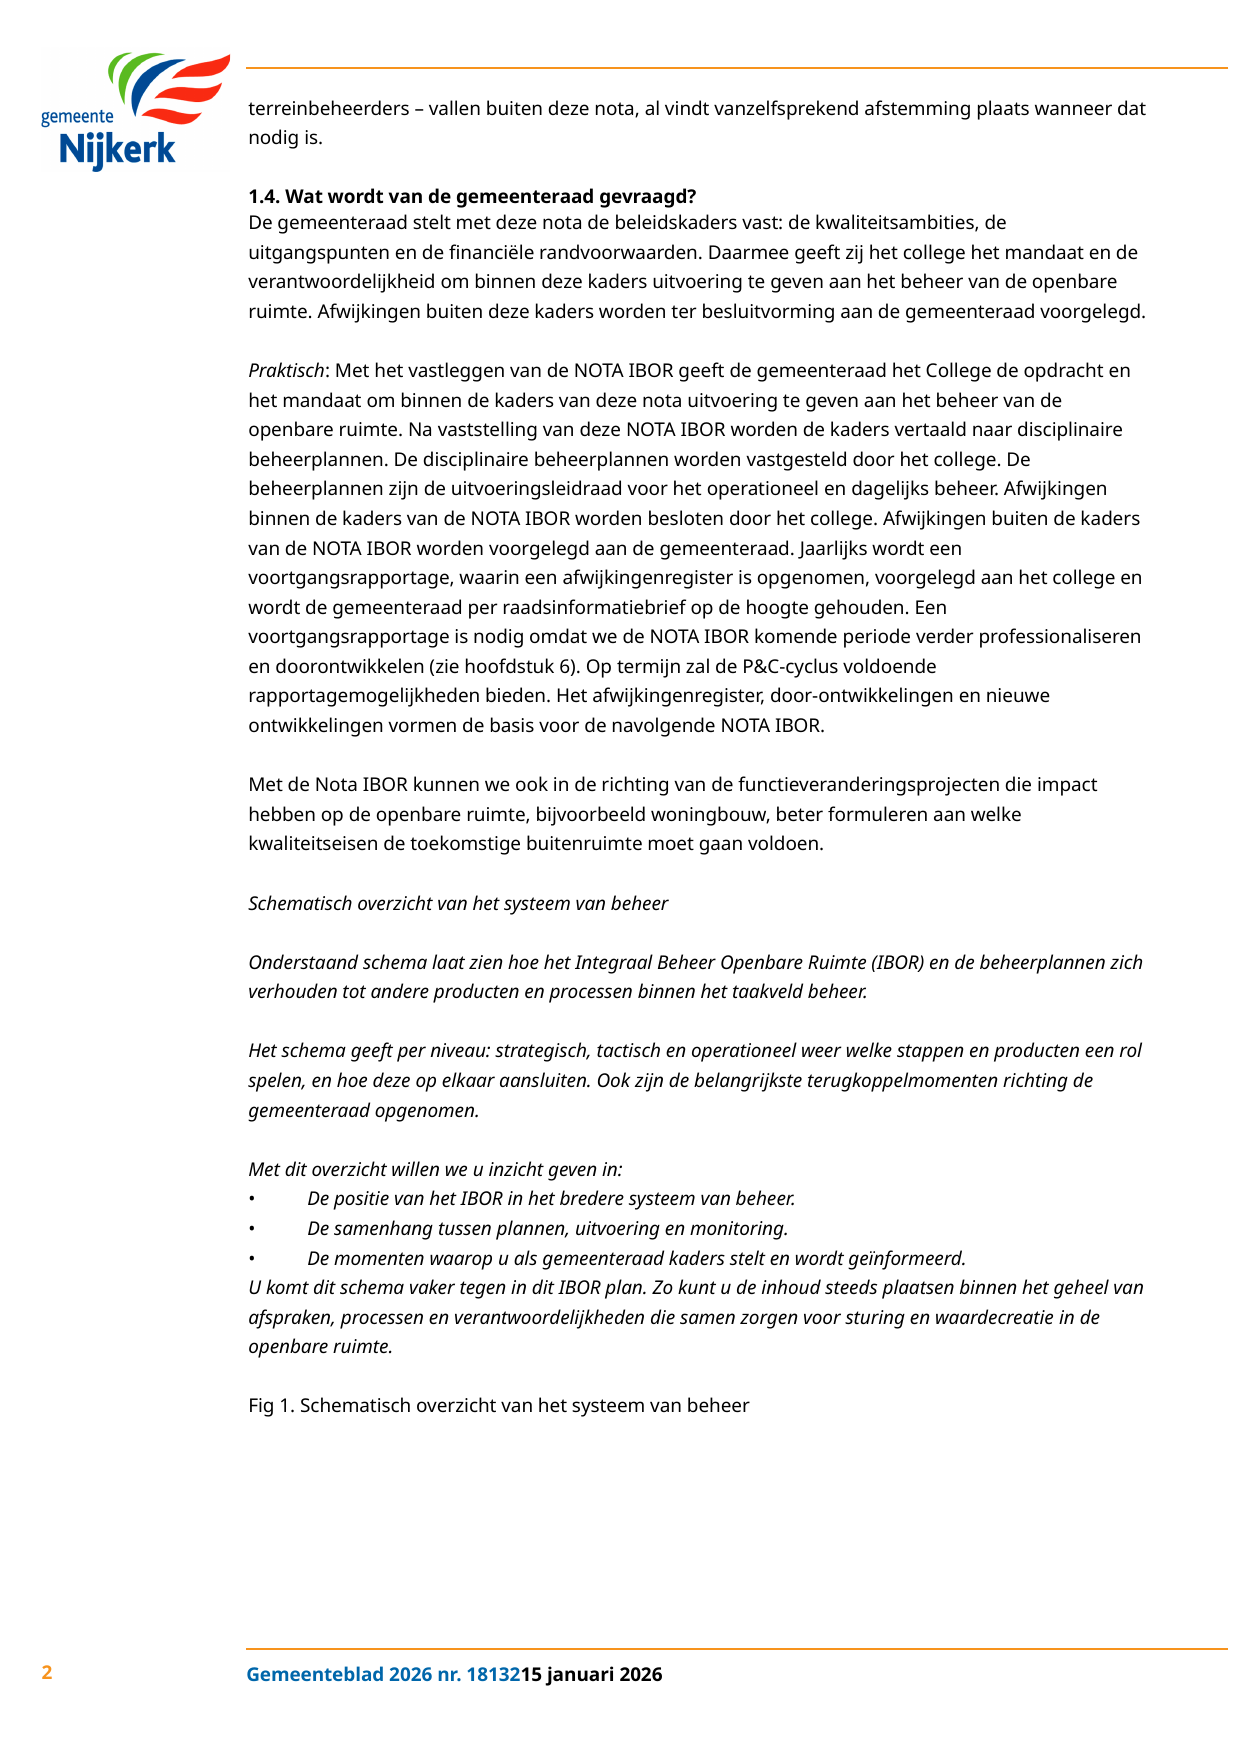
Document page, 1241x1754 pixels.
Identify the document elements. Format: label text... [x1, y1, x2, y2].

text Met dit overzicht willen we u inzicht geven in: [248, 1156, 1152, 1182]
text Het schema geeft per niveau: strategisch, tactisch en operationeel weer welke stappen en producten een rol spelen, en hoe deze op elkaar aansluiten. Ook zijn de belangrijkste terugkoppelmomenten richting de gemeenteraad opgenomen. [248, 1038, 1152, 1122]
text De gemeenteraad stelt met deze nota de beleidskaders vast: de kwaliteitsambities, de uitgangspunten en de financiële randvoorwaarden. Daarmee geeft zij het college het mandaat en de verantwoordelijkheid om binnen deze kaders uitvoering te geven aan het beheer van de openbare ruimte. Afwijkingen buiten deze kaders worden ter besluitvorming aan de gemeenteraad voorgelegd. [248, 209, 1152, 324]
text Schematisch overzicht van het systeem van beheer [248, 890, 1152, 915]
text 1.4. Wat wordt van de gemeenteraad gevraagd? [248, 183, 1152, 209]
picture [41, 47, 231, 172]
list De momenten waarop u als gemeenteraad kaders stelt en wordt geïnformeerd. [248, 1245, 1152, 1270]
text terreinbeheerders – vallen buiten deze nota, al vindt vanzelfsprekend afstemming plaats wanneer dat nodig is. [248, 95, 1152, 150]
text Fig 1. Schematisch overzicht van het systeem van beheer [248, 1393, 1152, 1418]
text Onderstaand schema laat zien hoe het Integraal Beheer Openbare Ruimte (IBOR) en de beheerplannen zich verhouden tot andere producten en processen binnen het taakveld beheer. [248, 949, 1152, 1004]
list De positie van het IBOR in het bredere systeem van beheer. [248, 1186, 1152, 1211]
text Met de Nota IBOR kunnen we ook in de richting van de functieveranderingsprojecten die impact hebben op de openbare ruimte, bijvoorbeeld woningbouw, beter formuleren aan welke kwaliteitseisen de toekomstige buitenruimte moet gaan voldoen. [248, 771, 1152, 856]
text Praktisch: Met het vastleggen van de NOTA IBOR geeft de gemeenteraad het College de opdracht en het mandaat om binnen de kaders van deze nota uitvoering te geven aan het beheer van de openbare ruimte. Na vaststelling van deze NOTA IBOR worden de kaders vertaald naar disciplinaire beheerplannen. De disciplinaire beheerplannen worden vastgesteld door het college. De beheerplannen zijn de uitvoeringsleidraad voor het operationeel en dagelijks beheer. Afwijkingen binnen de kaders van de NOTA IBOR worden besloten door het college. Afwijkingen buiten de kaders van de NOTA IBOR worden voorgelegd aan de gemeenteraad. Jaarlijks wordt een voortgangsrapportage, waarin een afwijkingenregister is opgenomen, voorgelegd aan het college en wordt de gemeenteraad per raadsinformatiebrief op de hoogte gehouden. Een voortgangsrapportage is nodig omdat we de NOTA IBOR komende periode verder professionaliseren en doorontwikkelen (zie hoofdstuk 6). Op termijn zal de P&C-cyclus voldoende rapportagemogelijkheden bieden. Het afwijkingenregister, door-ontwikkelingen en nieuwe ontwikkelingen vormen de basis voor de navolgende NOTA IBOR. [248, 357, 1152, 738]
list De samenhang tussen plannen, uitvoering en monitoring. [248, 1215, 1152, 1241]
text U komt dit schema vaker tegen in dit IBOR plan. Zo kunt u de inhoud steeds plaatsen binnen het geheel van afspraken, processen en verantwoordelijkheden die samen zorgen voor sturing en waardecreatie in de openbare ruimte. [248, 1274, 1152, 1359]
